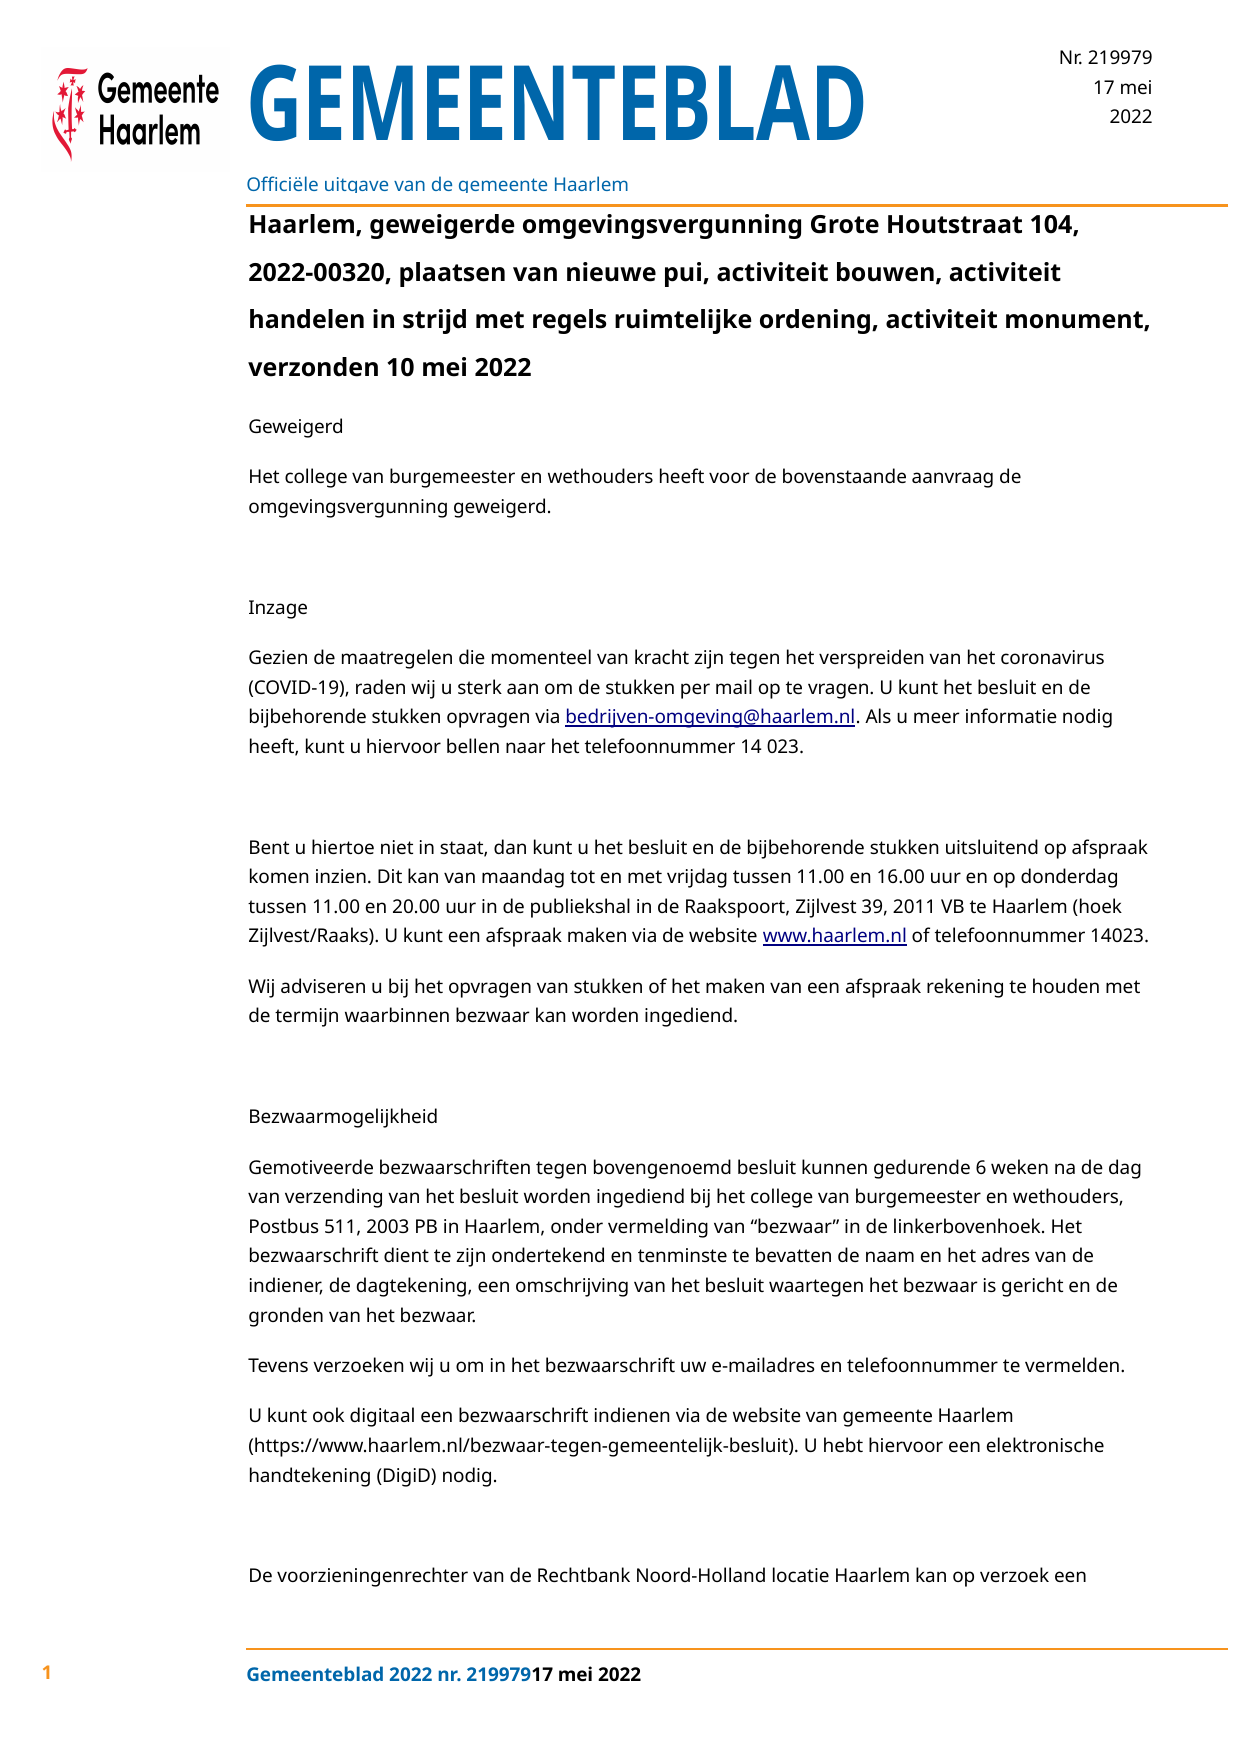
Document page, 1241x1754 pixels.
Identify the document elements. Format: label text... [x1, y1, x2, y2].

text Bezwaarmogelijkheid [248, 1103, 1152, 1129]
text Gezien de maatregelen die momenteel van kracht zijn tegen het verspreiden van het coronavirus (COVID-19), raden wij u sterk aan om de stukken per mail op te vragen. U kunt het besluit en de bijbehorende stukken opvragen via bedrijven-omgeving@haarlem.nl. Als u meer informatie nodig heeft, kunt u hiervoor bellen naar het telefoonnummer 14 023. [248, 644, 1152, 759]
text Tevens verzoeken wij u om in het bezwaarschrift uw e-mailadres en telefoonnummer te vermelden. [248, 1352, 1152, 1378]
text Gemotiveerde bezwaarschriften tegen bovengenoemd besluit kunnen gedurende 6 weken na de dag van verzending van het besluit worden ingediend bij het college van burgemeester en wethouders, Postbus 511, 2003 PB in Haarlem, onder vermelding van “bezwaar” in de linkerbovenhoek. Het bezwaarschrift dient te zijn ondertekend en tenminste te bevatten de naam en het adres van de indiener, de dagtekening, een omschrijving van het besluit waartegen het bezwaar is gericht en de gronden van het bezwaar. [248, 1154, 1152, 1328]
text Geweigerd [248, 413, 1152, 439]
text De voorzieningenrechter van de Rechtbank Noord-Holland locatie Haarlem kan op verzoek een [248, 1563, 1152, 1588]
text Bent u hiertoe niet in staat, dan kunt u het besluit en de bijbehorende stukken uitsluitend op afspraak komen inzien. Dit kan van maandag tot en met vrijdag tussen 11.00 en 16.00 uur en op donderdag tussen 11.00 en 20.00 uur in de publiekshal in de Raakspoort, Zijlvest 39, 2011 VB te Haarlem (hoek Zijlvest/Raaks). U kunt een afspraak maken via de website www.haarlem.nl of telefoonnummer 14023. [248, 834, 1152, 948]
picture [41, 47, 231, 172]
text U kunt ook digitaal een bezwaarschrift indienen via de website van gemeente Haarlem (https://www.haarlem.nl/bezwaar-tegen-gemeentelijk-besluit). U hebt hiervoor een elektronische handtekening (DigiD) nodig. [248, 1403, 1152, 1488]
text Haarlem, geweigerde omgevingsvergunning Grote Houtstraat 104, 2022-00320, plaatsen van nieuwe pui, activiteit bouwen, activiteit handelen in strijd met regels ruimtelijke ordening, activiteit monument, verzonden 10 mei 2022 [248, 207, 1152, 384]
text Het college van burgemeester en wethouders heeft voor de bovenstaande aanvraag de omgevingsvergunning geweigerd. [248, 463, 1152, 519]
text Wij adviseren u bij het opvragen van stukken of het maken van een afspraak rekening te houden met de termijn waarbinnen bezwaar kan worden ingediend. [248, 973, 1152, 1028]
text Inzage [248, 594, 1152, 620]
